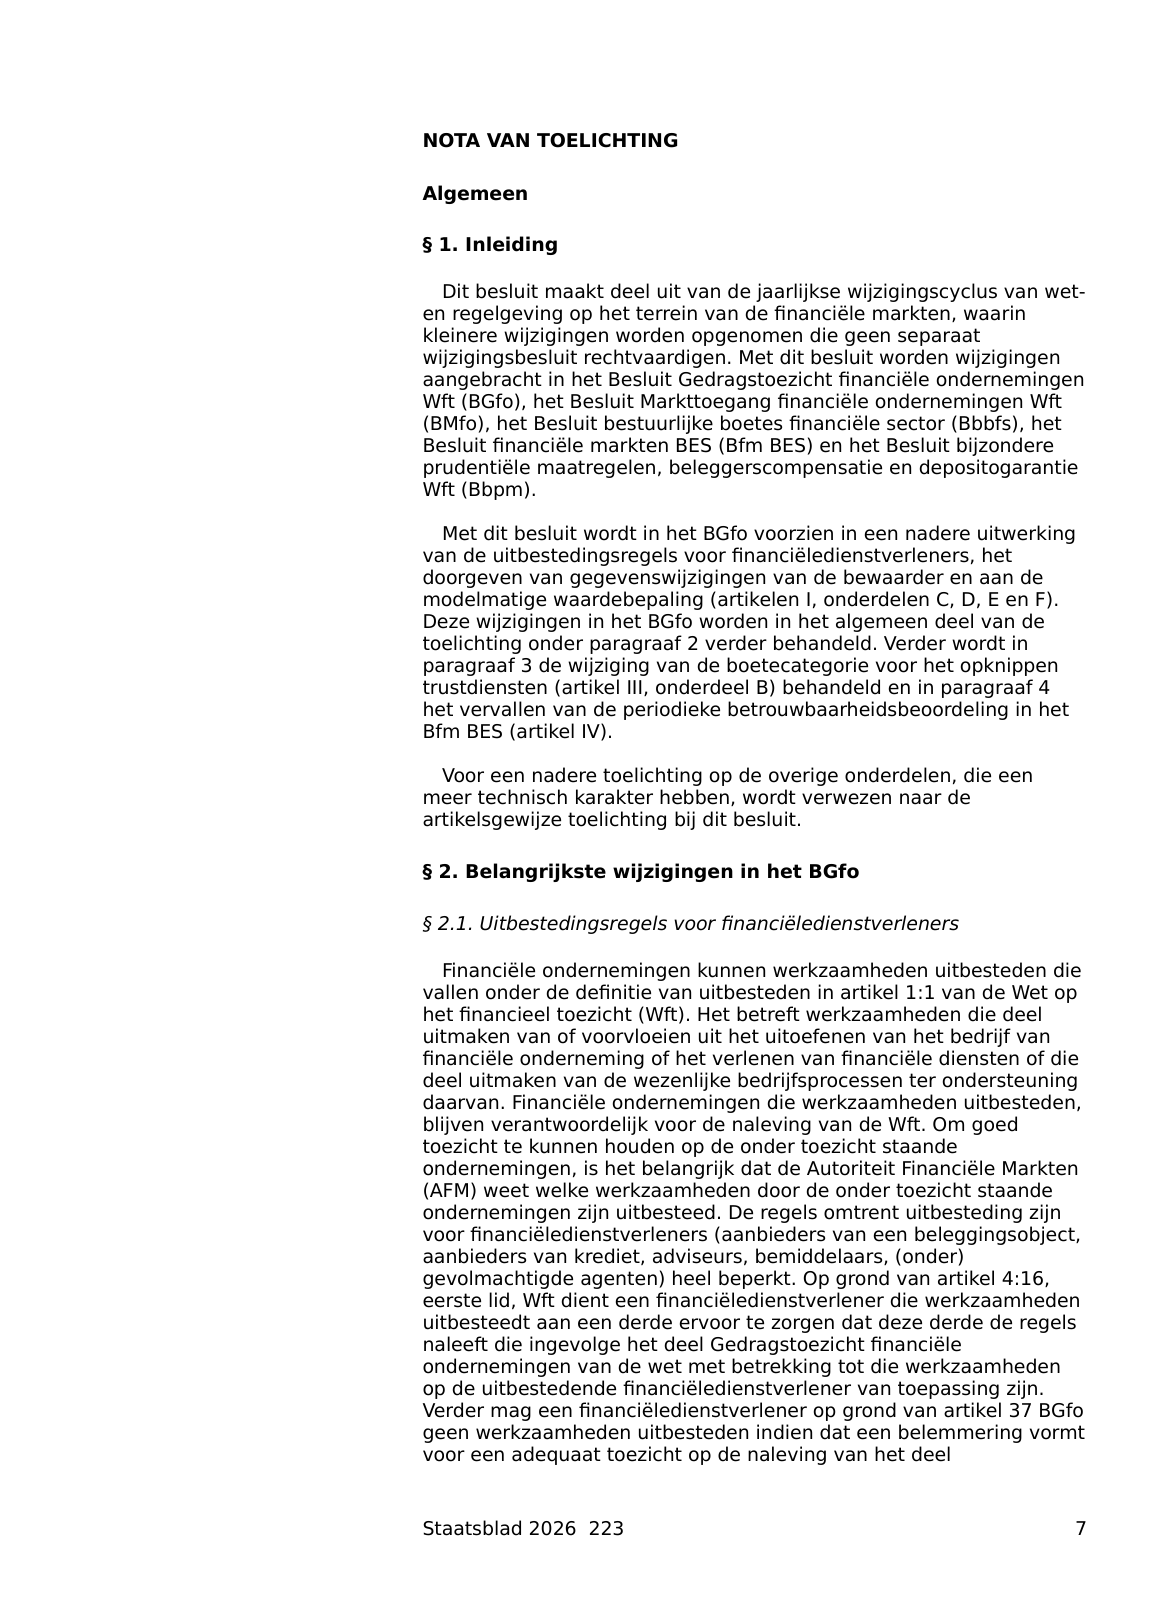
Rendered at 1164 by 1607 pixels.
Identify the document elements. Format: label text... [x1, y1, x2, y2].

subtitle NOTA VAN TOELICHTING [422, 130, 1087, 152]
subtitle § 2. Belangrijkste wijzigingen in het BGfo [422, 861, 1087, 883]
text Dit besluit maakt deel uit van de jaarlijkse wijzigingscyclus van wet- en regelgeving op het terrein van de financiële markten, waarin kleinere wijzigingen worden opgenomen die geen separaat wijzigingsbesluit rechtvaardigen. Met dit besluit worden wijzigingen aangebracht in het Besluit Gedragstoezicht financiële ondernemingen Wft (BGfo), het Besluit Markttoegang financiële ondernemingen Wft (BMfo), het Besluit bestuurlijke boetes financiële sector (Bbbfs), het Besluit financiële markten BES (Bfm BES) en het Besluit bijzondere prudentiële maatregelen, beleggerscompensatie en depositogarantie Wft (Bbpm). [422, 281, 1087, 501]
text Financiële ondernemingen kunnen werkzaamheden uitbesteden die vallen onder de definitie van uitbesteden in artikel 1:1 van de Wet op het financieel toezicht (Wft). Het betreft werkzaamheden die deel uitmaken van of voorvloeien uit het uitoefenen van het bedrijf van financiële onderneming of het verlenen van financiële diensten of die deel uitmaken van de wezenlijke bedrijfsprocessen ter ondersteuning daarvan. Financiële ondernemingen die werkzaamheden uitbesteden, blijven verantwoordelijk voor de naleving van de Wft. Om goed toezicht te kunnen houden op de onder toezicht staande ondernemingen, is het belangrijk dat de Autoriteit Financiële Markten (AFM) weet welke werkzaamheden door de onder toezicht staande ondernemingen zijn uitbesteed. De regels omtrent uitbesteding zijn voor financiëledienstverleners (aanbieders van een beleggingsobject, aanbieders van krediet, adviseurs, bemiddelaars, (onder) gevolmachtigde agenten) heel beperkt. Op grond van artikel 4:16, eerste lid, Wft dient een financiëledienstverlener die werkzaamheden uitbesteedt aan een derde ervoor te zorgen dat deze derde de regels naleeft die ingevolge het deel Gedragstoezicht financiële ondernemingen van de wet met betrekking tot die werkzaamheden op de uitbestedende financiëledienstverlener van toepassing zijn. Verder mag een financiëledienstverlener op grond van artikel 37 BGfo geen werkzaamheden uitbesteden indien dat een belemmering vormt voor een adequaat toezicht op de naleving van het deel [422, 960, 1087, 1466]
subtitle Algemeen [422, 182, 1087, 204]
text Met dit besluit wordt in het BGfo voorzien in een nadere uitwerking van de uitbestedingsregels voor financiëledienstverleners, het doorgeven van gegevenswijzigingen van de bewaarder en aan de modelmatige waardebepaling (artikelen I, onderdelen C, D, E en F). Deze wijzigingen in het BGfo worden in het algemeen deel van de toelichting onder paragraaf 2 verder behandeld. Verder wordt in paragraaf 3 de wijziging van de boetecategorie voor het opknippen trustdiensten (artikel III, onderdeel B) behandeld en in paragraaf 4 het vervallen van de periodieke betrouwbaarheidsbeoordeling in het Bfm BES (artikel IV). [422, 523, 1087, 743]
subtitle § 1. Inleiding [422, 234, 1087, 256]
subtitle § 2.1. Uitbestedingsregels voor financiëledienstverleners [422, 913, 1087, 935]
text Voor een nadere toelichting op de overige onderdelen, die een meer technisch karakter hebben, wordt verwezen naar de artikelsgewijze toelichting bij dit besluit. [422, 765, 1087, 831]
